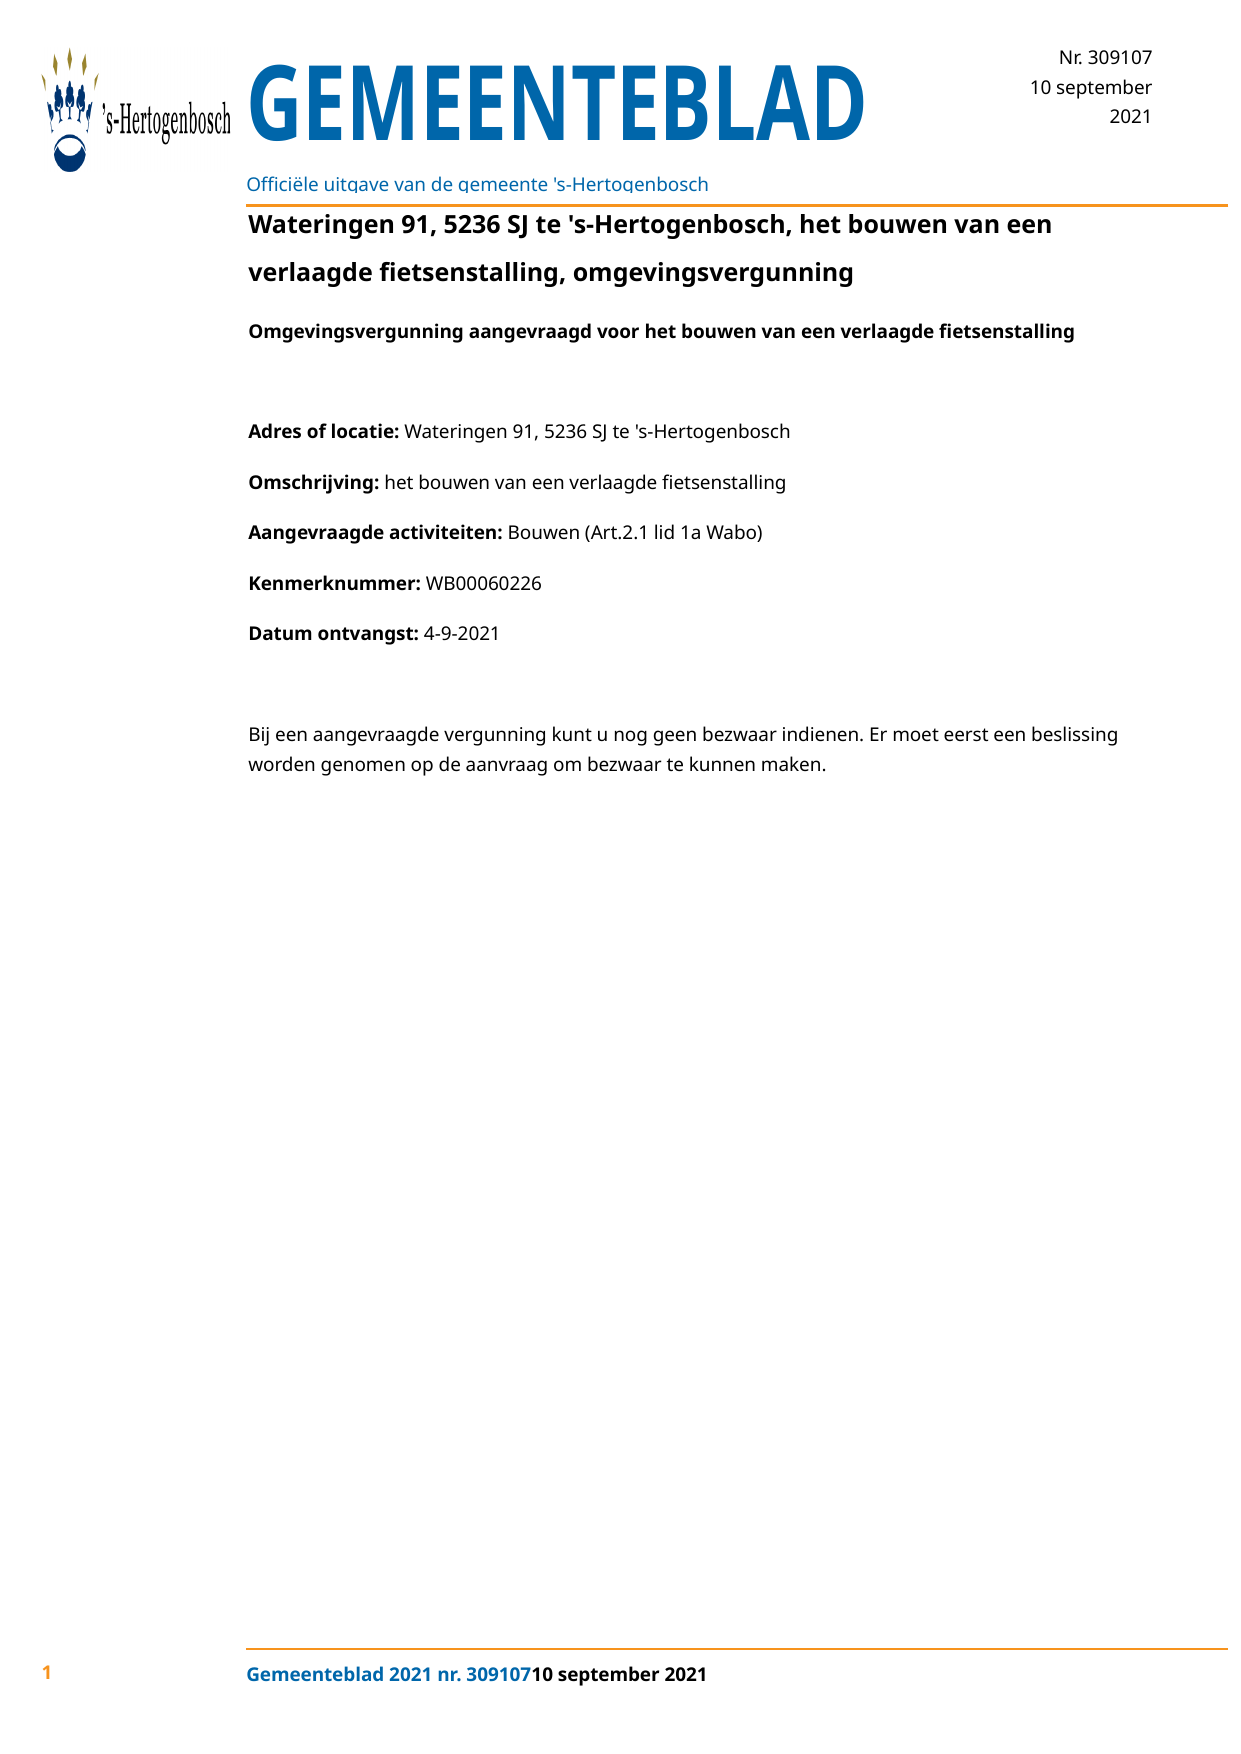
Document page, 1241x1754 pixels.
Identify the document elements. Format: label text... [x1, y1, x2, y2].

text Wateringen 91, 5236 SJ te 's-Hertogenbosch, het bouwen van een verlaagde fietsenstalling, omgevingsvergunning [248, 207, 1152, 288]
text Omgevingsvergunning aangevraagd voor het bouwen van een verlaagde fietsenstalling [248, 318, 1152, 344]
text Adres of locatie: Wateringen 91, 5236 SJ te 's-Hertogenbosch [248, 419, 1152, 444]
text Bij een aangevraagde vergunning kunt u nog geen bezwaar indienen. Er moet eerst een beslissing worden genomen op de aanvraag om bezwaar te kunnen maken. [248, 721, 1152, 777]
text Omschrijving: het bouwen van een verlaagde fietsenstalling [248, 469, 1152, 495]
text Aangevraagde activiteiten: Bouwen (Art.2.1 lid 1a Wabo) [248, 519, 1152, 545]
picture [41, 47, 231, 172]
text Datum ontvangst: 4-9-2021 [248, 620, 1152, 646]
text Kenmerknummer: WB00060226 [248, 570, 1152, 596]
